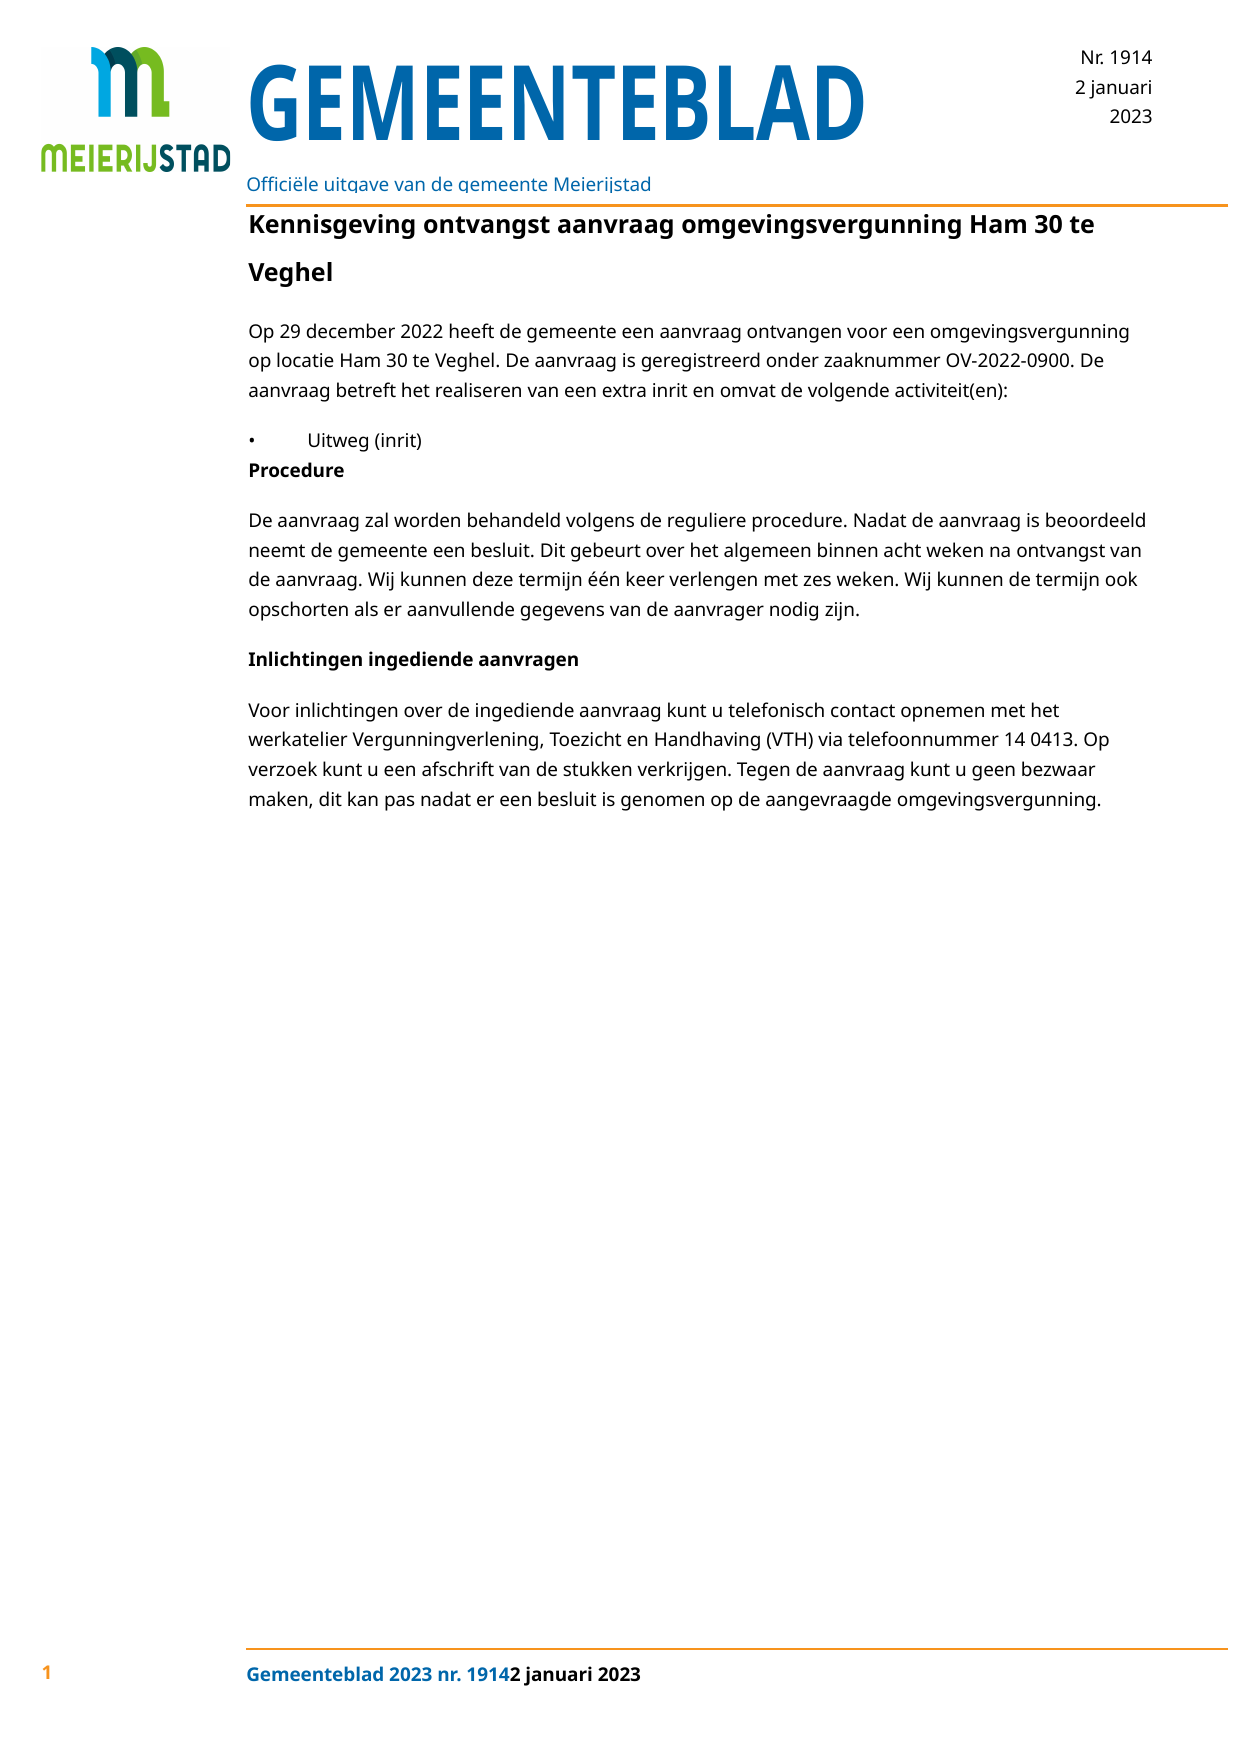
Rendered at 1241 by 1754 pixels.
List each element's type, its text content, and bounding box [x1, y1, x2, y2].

text Kennisgeving ontvangst aanvraag omgevingsvergunning Ham 30 te Veghel [248, 207, 1152, 288]
text Op 29 december 2022 heeft de gemeente een aanvraag ontvangen voor een omgevingsvergunning op locatie Ham 30 te Veghel. De aanvraag is geregistreerd onder zaaknummer OV-2022-0900. De aanvraag betreft het realiseren van een extra inrit en omvat de volgende activiteit(en): [248, 318, 1152, 403]
list Uitweg (inrit) [248, 427, 1152, 453]
text Procedure [248, 457, 1152, 483]
text Voor inlichtingen over de ingediende aanvraag kunt u telefonisch contact opnemen met het werkatelier Vergunningverlening, Toezicht en Handhaving (VTH) via telefoonnummer 14 0413. Op verzoek kunt u een afschrift van de stukken verkrijgen. Tegen de aanvraag kunt u geen bezwaar maken, dit kan pas nadat er een besluit is genomen op de aangevraagde omgevingsvergunning. [248, 697, 1152, 812]
picture [41, 47, 231, 172]
text De aanvraag zal worden behandeld volgens de reguliere procedure. Nadat de aanvraag is beoordeeld neemt de gemeente een besluit. Dit gebeurt over het algemeen binnen acht weken na ontvangst van de aanvraag. Wij kunnen deze termijn één keer verlengen met zes weken. Wij kunnen de termijn ook opschorten als er aanvullende gegevens van de aanvrager nodig zijn. [248, 507, 1152, 622]
text Inlichtingen ingediende aanvragen [248, 647, 1152, 672]
